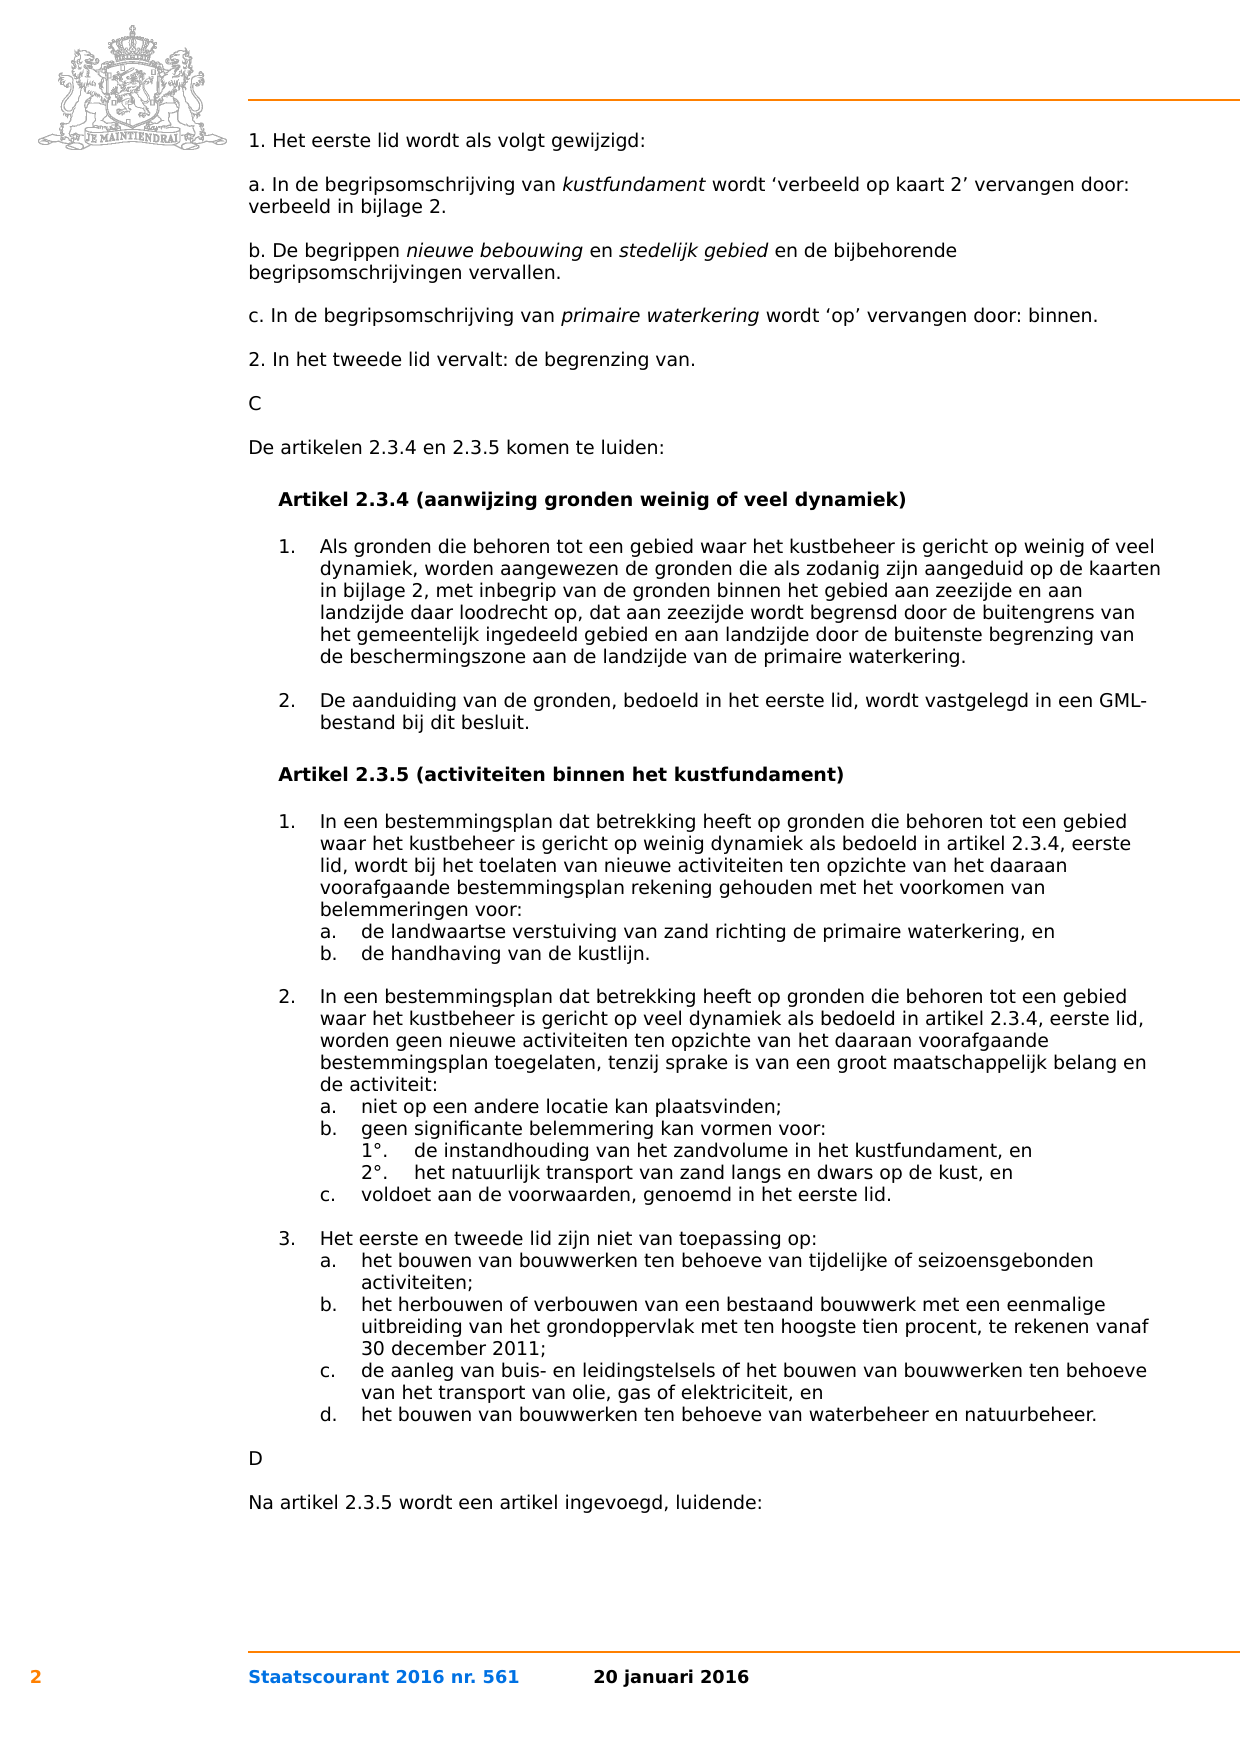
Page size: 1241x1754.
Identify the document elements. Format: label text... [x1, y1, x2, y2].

text b. De begrippen nieuwe bebouwing en stedelijk gebied en de bijbehorende begripsomschrijvingen vervallen. [248, 239, 1163, 283]
text b. geen significante belemmering kan vormen voor: [319, 1118, 1163, 1140]
text 1. Als gronden die behoren tot een gebied waar het kustbeheer is gericht op weinig of veel dynamiek, worden aangewezen de gronden die als zodanig zijn aangeduid op de kaarten in bijlage 2, met inbegrip van de gronden binnen het gebied aan zeezijde en aan landzijde daar loodrecht op, dat aan zeezijde wordt begrensd door de buitengrens van het gemeentelijk ingedeeld gebied en aan landzijde door de buitenste begrenzing van de beschermingszone aan de landzijde van de primaire waterkering. [278, 536, 1163, 668]
text c. voldoet aan de voorwaarden, genoemd in het eerste lid. [319, 1184, 1163, 1206]
subtitle Artikel 2.3.4 (aanwijzing gronden weinig of veel dynamiek) [278, 489, 1163, 511]
subtitle Artikel 2.3.5 (activiteiten binnen het kustfundament) [278, 764, 1163, 786]
text D [248, 1448, 1163, 1470]
text De artikelen 2.3.4 en 2.3.5 komen te luiden: [248, 437, 1163, 459]
text c. In de begripsomschrijving van primaire waterkering wordt ‘op’ vervangen door: binnen. [248, 305, 1163, 327]
text a. niet op een andere locatie kan plaatsvinden; [319, 1096, 1163, 1118]
text 1. In een bestemmingsplan dat betrekking heeft op gronden die behoren tot een gebied waar het kustbeheer is gericht op weinig dynamiek als bedoeld in artikel 2.3.4, eerste lid, wordt bij het toelaten van nieuwe activiteiten ten opzichte van het daaraan voorafgaande bestemmingsplan rekening gehouden met het voorkomen van belemmeringen voor: [278, 811, 1163, 921]
text Na artikel 2.3.5 wordt een artikel ingevoegd, luidende: [248, 1492, 1163, 1513]
text 2. In een bestemmingsplan dat betrekking heeft op gronden die behoren tot een gebied waar het kustbeheer is gericht op veel dynamiek als bedoeld in artikel 2.3.4, eerste lid, worden geen nieuwe activiteiten ten opzichte van het daaraan voorafgaande bestemmingsplan toegelaten, tenzij sprake is van een groot maatschappelijk belang en de activiteit: [278, 986, 1163, 1096]
text 2. De aanduiding van de gronden, bedoeld in het eerste lid, wordt vastgelegd in een GML-bestand bij dit besluit. [278, 690, 1163, 734]
text 2°. het natuurlijk transport van zand langs en dwars op de kust, en [361, 1162, 1163, 1184]
text 1. Het eerste lid wordt als volgt gewijzigd: [248, 130, 1163, 152]
text b. de handhaving van de kustlijn. [319, 942, 1163, 964]
text c. de aanleg van buis- en leidingstelsels of het bouwen van bouwwerken ten behoeve van het transport van olie, gas of elektriciteit, en [319, 1360, 1163, 1404]
text d. het bouwen van bouwwerken ten behoeve van waterbeheer en natuurbeheer. [319, 1404, 1163, 1426]
text a. In de begripsomschrijving van kustfundament wordt ‘verbeeld op kaart 2’ vervangen door: verbeeld in bijlage 2. [248, 174, 1163, 218]
text 1°. de instandhouding van het zandvolume in het kustfundament, en [361, 1140, 1163, 1162]
text a. het bouwen van bouwwerken ten behoeve van tijdelijke of seizoensgebonden activiteiten; [319, 1250, 1163, 1294]
text b. het herbouwen of verbouwen van een bestaand bouwwerk met een eenmalige uitbreiding van het grondoppervlak met ten hoogste tien procent, te rekenen vanaf 30 december 2011; [319, 1294, 1163, 1360]
text C [248, 393, 1163, 415]
picture [38, 25, 227, 150]
text 2. In het tweede lid vervalt: de begrenzing van. [248, 349, 1163, 371]
text 3. Het eerste en tweede lid zijn niet van toepassing op: [278, 1228, 1163, 1250]
text a. de landwaartse verstuiving van zand richting de primaire waterkering, en [319, 921, 1163, 942]
